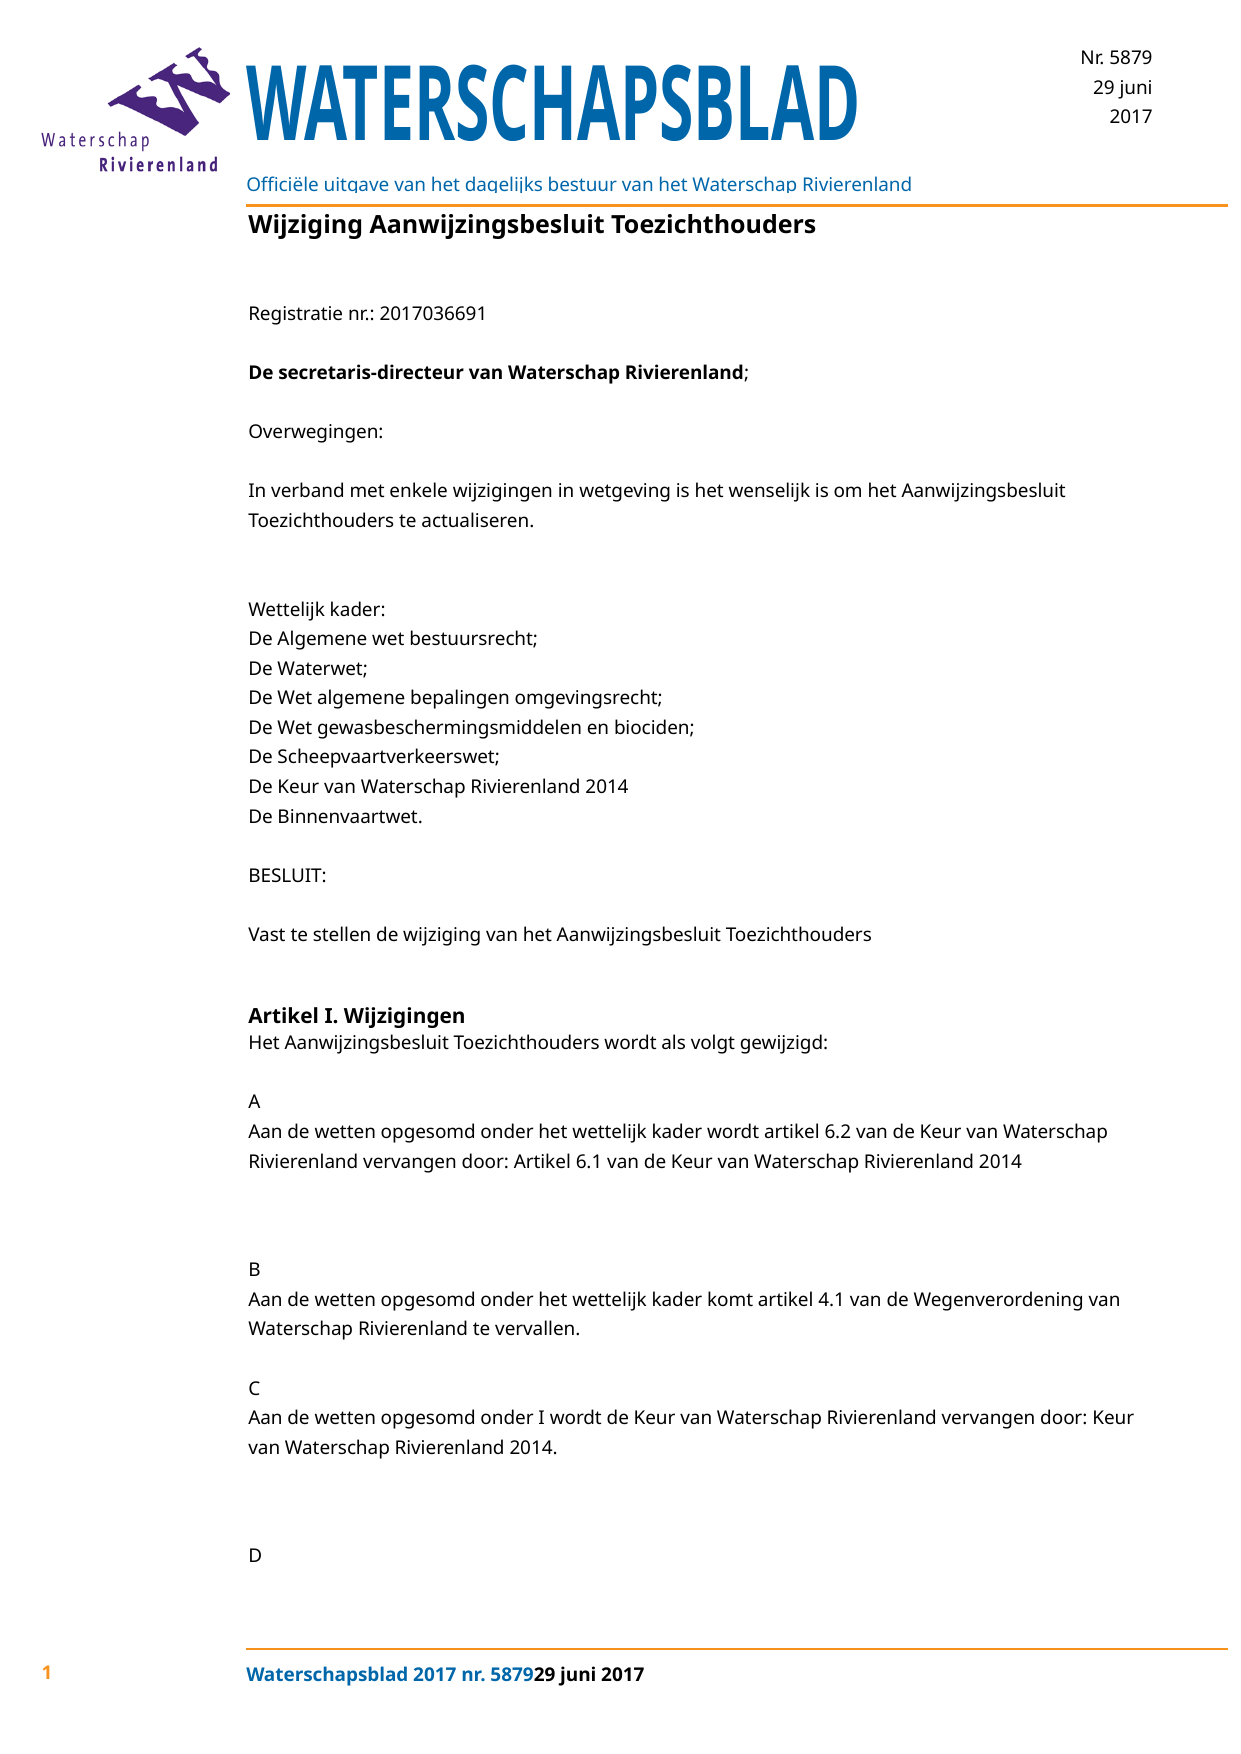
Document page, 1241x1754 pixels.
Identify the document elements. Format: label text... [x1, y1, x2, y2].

text De Binnenvaartwet. [248, 803, 1152, 828]
text Artikel I. Wijzigingen [248, 1001, 1152, 1029]
text Het Aanwijzingsbesluit Toezichthouders wordt als volgt gewijzigd: [248, 1029, 1152, 1055]
text De Scheepvaartverkeerswet; [248, 744, 1152, 769]
text Registratie nr.: 2017036691 [248, 300, 1152, 326]
text De Wet algemene bepalingen omgevingsrecht; [248, 684, 1152, 710]
text In verband met enkele wijzigingen in wetgeving is het wenselijk is om het Aanwijzingsbesluit Toezichthouders te actualiseren. [248, 477, 1152, 533]
text Aan de wetten opgesomd onder het wettelijk kader wordt artikel 6.2 van de Keur van Waterschap Rivierenland vervangen door: Artikel 6.1 van de Keur van Waterschap Rivierenland 2014 [248, 1118, 1152, 1174]
text De Keur van Waterschap Rivierenland 2014 [248, 773, 1152, 799]
text B [248, 1256, 1152, 1282]
text Overwegingen: [248, 418, 1152, 444]
text Aan de wetten opgesomd onder het wettelijk kader komt artikel 4.1 van de Wegenverordening van Waterschap Rivierenland te vervallen. [248, 1286, 1152, 1341]
text D [248, 1542, 1152, 1568]
text Vast te stellen de wijziging van het Aanwijzingsbesluit Toezichthouders [248, 921, 1152, 947]
text Wettelijk kader: [248, 596, 1152, 621]
text C [248, 1375, 1152, 1400]
text De Wet gewasbeschermingsmiddelen en biociden; [248, 714, 1152, 740]
text A [248, 1089, 1152, 1114]
text De Waterwet; [248, 655, 1152, 681]
text Aan de wetten opgesomd onder I wordt de Keur van Waterschap Rivierenland vervangen door: Keur van Waterschap Rivierenland 2014. [248, 1404, 1152, 1459]
text De Algemene wet bestuursrecht; [248, 625, 1152, 651]
text Wijziging Aanwijzingsbesluit Toezichthouders [248, 207, 1152, 241]
text BESLUIT: [248, 862, 1152, 888]
picture [41, 47, 231, 172]
text De secretaris-directeur van Waterschap Rivierenland; [248, 359, 1152, 385]
